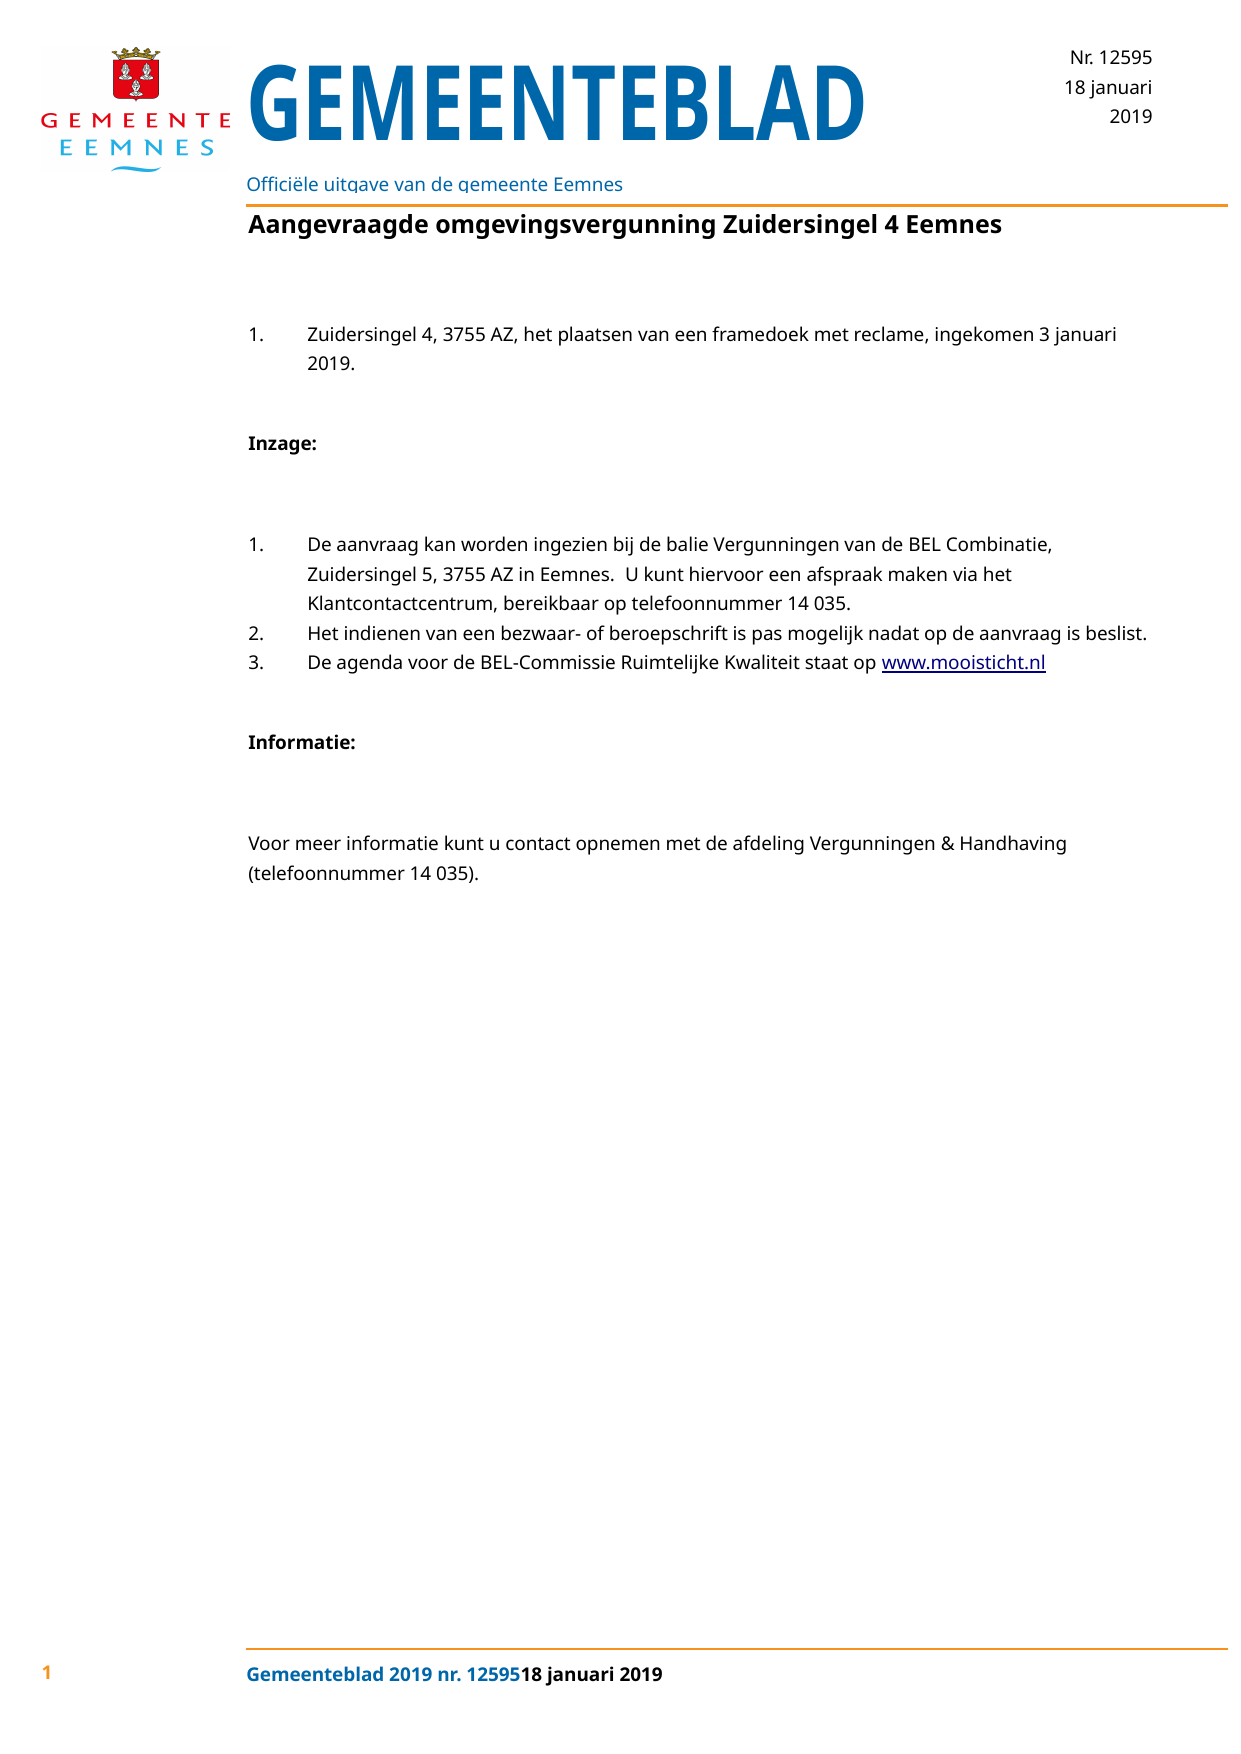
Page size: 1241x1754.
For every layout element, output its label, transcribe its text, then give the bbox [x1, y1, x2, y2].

list Het indienen van een bezwaar- of beroepschrift is pas mogelijk nadat op de aanvraag is beslist. [248, 620, 1152, 646]
list De aanvraag kan worden ingezien bij de balie Vergunningen van de BEL Combinatie, Zuidersingel 5, 3755 AZ in Eemnes. U kunt hiervoor een afspraak maken via het Klantcontactcentrum, bereikbaar op telefoonnummer 14 035. [248, 531, 1152, 616]
list Zuidersingel 4, 3755 AZ, het plaatsen van een framedoek met reclame, ingekomen 3 januari 2019. [248, 321, 1152, 376]
text Aangevraagde omgevingsvergunning Zuidersingel 4 Eemnes [248, 207, 1152, 241]
text Voor meer informatie kunt u contact opnemen met de afdeling Vergunningen & Handhaving (telefoonnummer 14 035). [248, 830, 1152, 886]
text Informatie: [248, 729, 1152, 755]
text Inzage: [248, 430, 1152, 456]
list De agenda voor de BEL-Commissie Ruimtelijke Kwaliteit staat op www.mooisticht.nl [248, 649, 1152, 675]
picture [41, 47, 231, 172]
